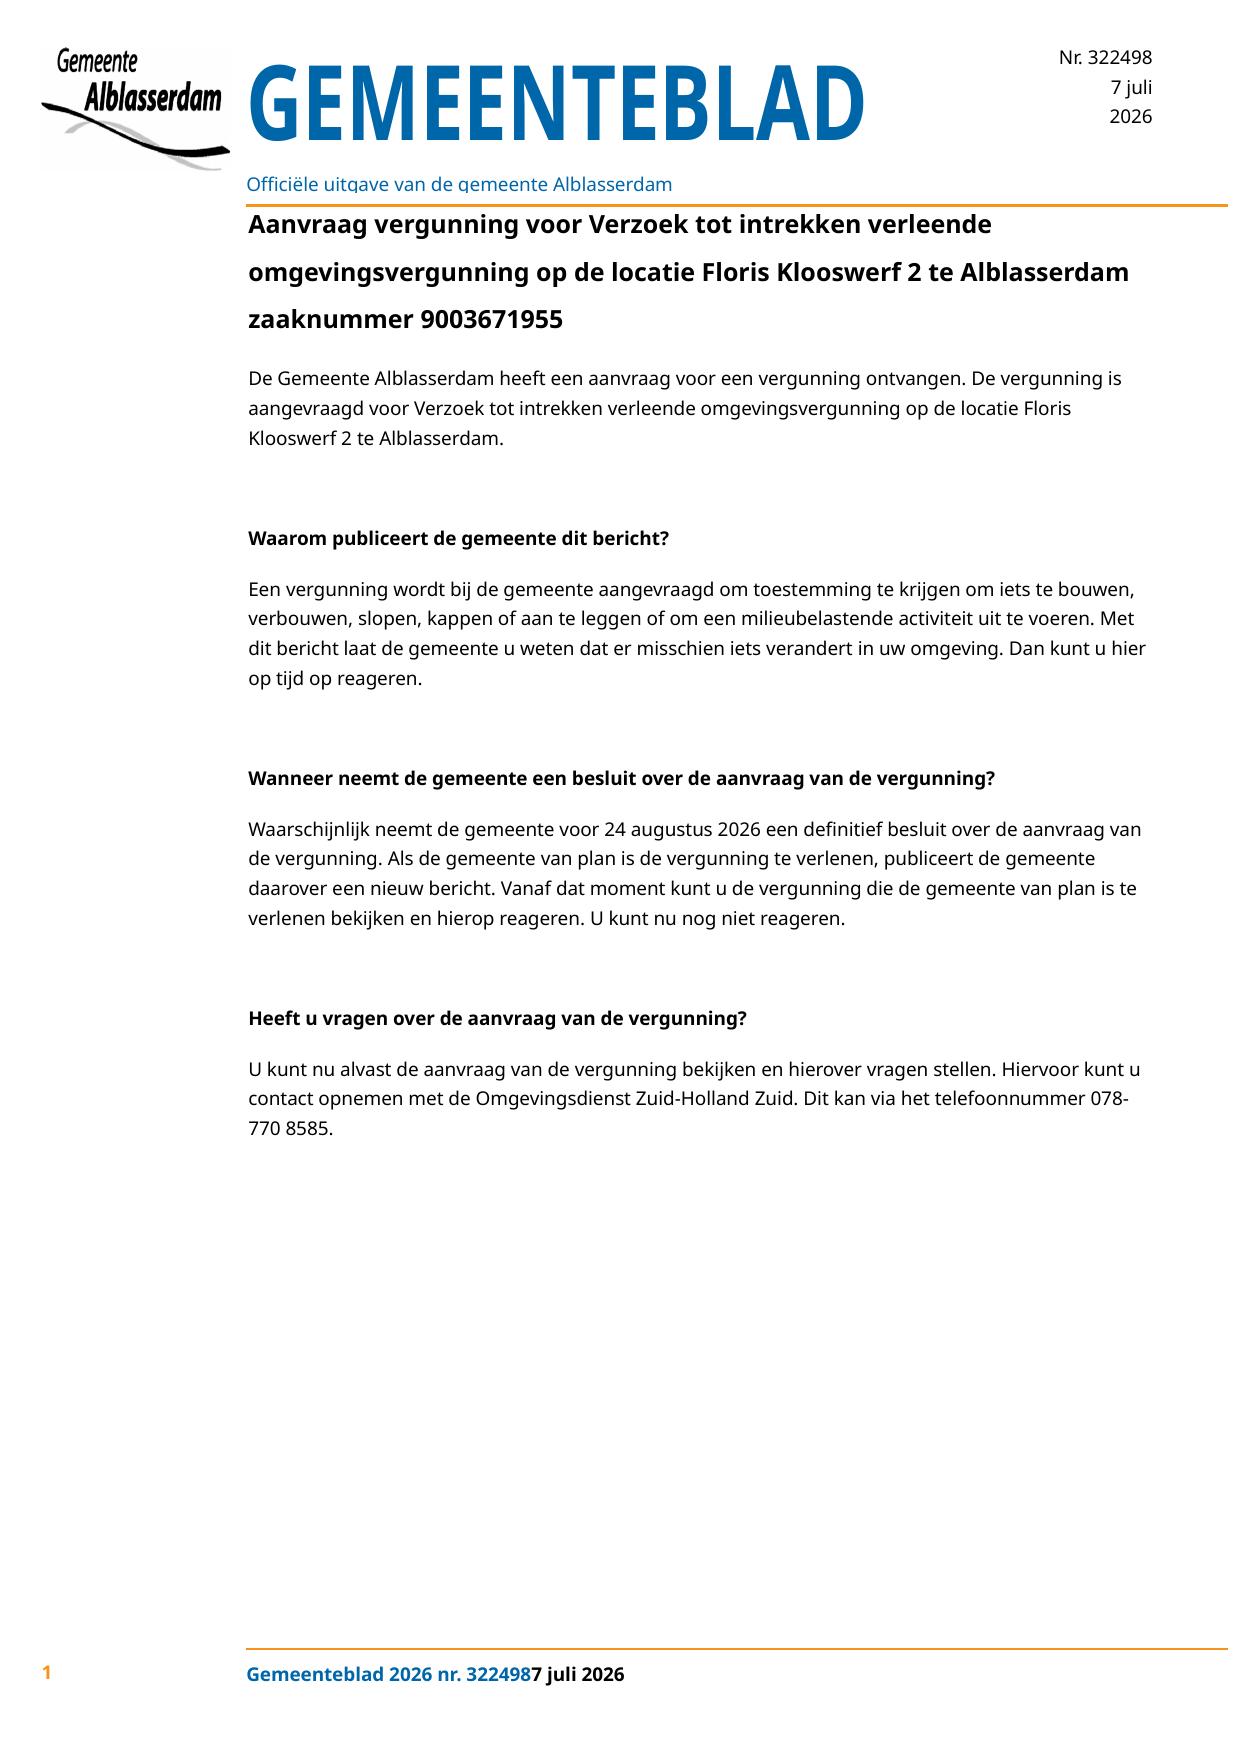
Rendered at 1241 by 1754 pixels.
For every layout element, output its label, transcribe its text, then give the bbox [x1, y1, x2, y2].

text Heeft u vragen over de aanvraag van de vergunning? [248, 1006, 1152, 1031]
picture [41, 47, 231, 172]
text Een vergunning wordt bij de gemeente aangevraagd om toestemming te krijgen om iets te bouwen, verbouwen, slopen, kappen of aan te leggen of om een milieubelastende activiteit uit te voeren. Met dit bericht laat de gemeente u weten dat er misschien iets verandert in uw omgeving. Dan kunt u hier op tijd op reageren. [248, 576, 1152, 690]
text Wanneer neemt de gemeente een besluit over de aanvraag van de vergunning? [248, 766, 1152, 791]
text Waarom publiceert de gemeente dit bericht? [248, 526, 1152, 551]
text Waarschijnlijk neemt de gemeente voor 24 augustus 2026 een definitief besluit over de aanvraag van de vergunning. Als de gemeente van plan is de vergunning te verlenen, publiceert de gemeente daarover een nieuw bericht. Vanaf dat moment kunt u de vergunning die de gemeente van plan is te verlenen bekijken en hierop reageren. U kunt nu nog niet reageren. [248, 816, 1152, 930]
text Aanvraag vergunning voor Verzoek tot intrekken verleende omgevingsvergunning op de locatie Floris Klooswerf 2 te Alblasserdam zaaknummer 9003671955 [248, 207, 1152, 336]
text U kunt nu alvast de aanvraag van de vergunning bekijken en hierover vragen stellen. Hiervoor kunt u contact opnemen met de Omgevingsdienst Zuid-Holland Zuid. Dit kan via het telefoonnummer 078-770 8585. [248, 1056, 1152, 1141]
text De Gemeente Alblasserdam heeft een aanvraag voor een vergunning ontvangen. De vergunning is aangevraagd voor Verzoek tot intrekken verleende omgevingsvergunning op de locatie Floris Klooswerf 2 te Alblasserdam. [248, 366, 1152, 450]
